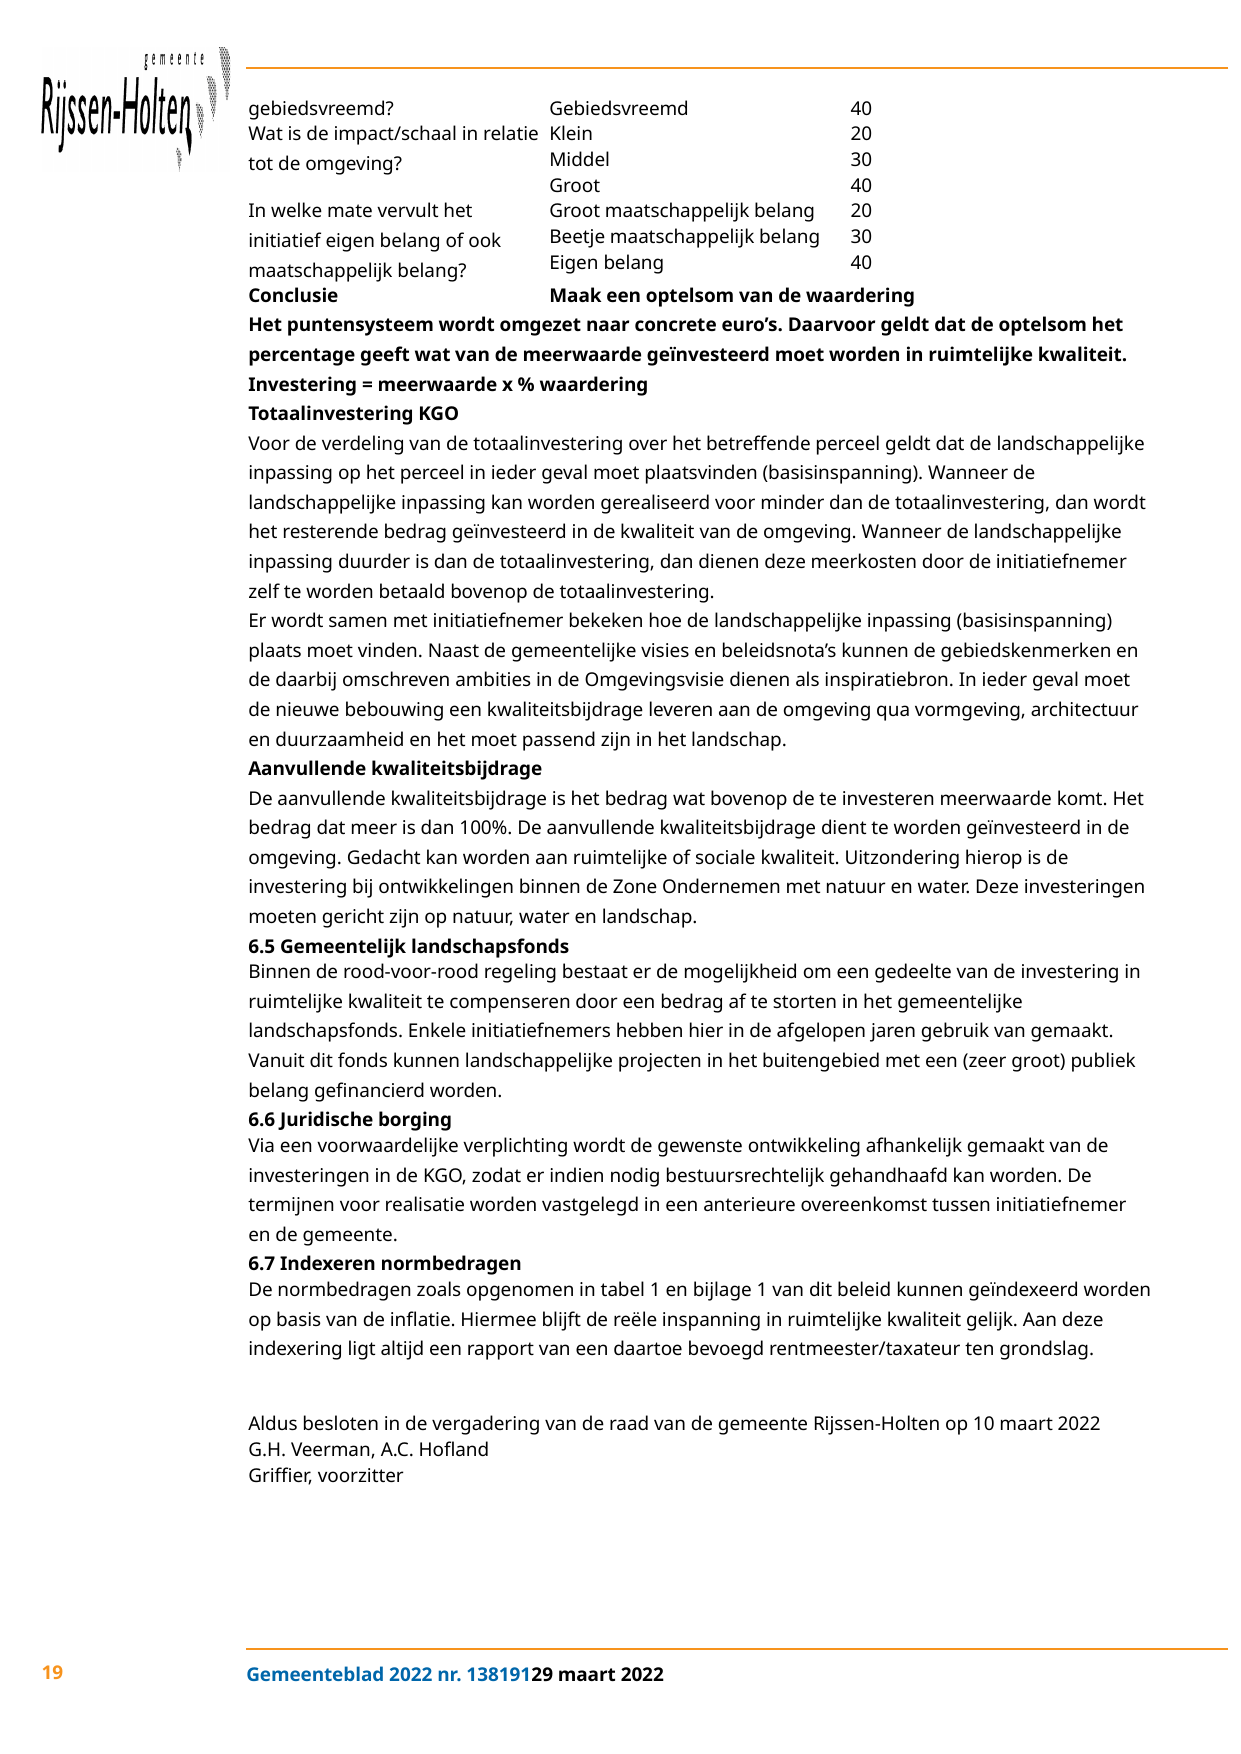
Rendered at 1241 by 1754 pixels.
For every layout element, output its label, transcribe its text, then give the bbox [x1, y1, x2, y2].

table_header gebiedsvreemd? [248, 95, 549, 121]
table_cell Middel [549, 146, 850, 172]
table_cell Eigen belang [549, 249, 850, 283]
text Er wordt samen met initiatiefnemer bekeken hoe de landschappelijke inpassing (basisinspanning) plaats moet vinden. Naast de gemeentelijke visies en beleidsnota’s kunnen de gebiedskenmerken en de daarbij omschreven ambities in de Omgevingsvisie dienen als inspiratiebron. In ieder geval moet de nieuwe bebouwing een kwaliteitsbijdrage leveren aan de omgeving qua vormgeving, architectuur en duurzaamheid en het moet passend zijn in het landschap. [248, 607, 1152, 751]
text Binnen de rood-voor-rood regeling bestaat er de mogelijkheid om een gedeelte van de investering in ruimtelijke kwaliteit te compenseren door een bedrag af te storten in het gemeentelijke landschapsfonds. Enkele initiatiefnemers hebben hier in de afgelopen jaren gebruik van gemaakt. Vanuit dit fonds kunnen landschappelijke projecten in het buitengebied met een (zeer groot) publiek belang gefinancierd worden. [248, 958, 1152, 1103]
table_cell 20 [850, 198, 1152, 223]
table_cell 20 [850, 121, 1152, 146]
table_cell Gebiedsvreemd [549, 95, 850, 121]
text 6.7 Indexeren normbedragen [248, 1251, 1152, 1276]
text Totaalinvestering KGO [248, 400, 1152, 426]
text Investering = meerwaarde x % waardering [248, 371, 1152, 396]
table_cell 40 [850, 249, 1152, 283]
table_cell 40 [850, 172, 1152, 198]
table_cell Maak een optelsom van de waardering [549, 283, 1152, 308]
text Via een voorwaardelijke verplichting wordt de gewenste ontwikkeling afhankelijk gemaakt van de investeringen in de KGO, zodat er indien nodig bestuursrechtelijk gehandhaafd kan worden. De termijnen voor realisatie worden vastgelegd in een anterieure overeenkomst tussen initiatiefnemer en de gemeente. [248, 1132, 1152, 1247]
table_cell 30 [850, 146, 1152, 172]
text 6.5 Gemeentelijk landschapsfonds [248, 933, 1152, 958]
table_cell 30 [850, 224, 1152, 249]
text Het puntensysteem wordt omgezet naar concrete euro’s. Daarvoor geldt dat de optelsom het percentage geeft wat van de meerwaarde geïnvesteerd moet worden in ruimtelijke kwaliteit. [248, 312, 1152, 367]
table_cell In welke mate vervult het initiatief eigen belang of ook maatschappelijk belang? [248, 198, 549, 283]
text Voor de verdeling van de totaalinvestering over het betreffende perceel geldt dat de landschappelijke inpassing op het perceel in ieder geval moet plaatsvinden (basisinspanning). Wanneer de landschappelijke inpassing kan worden gerealiseerd voor minder dan de totaalinvestering, dan wordt het resterende bedrag geïnvesteerd in de kwaliteit van de omgeving. Wanneer de landschappelijke inpassing duurder is dan de totaalinvestering, dan dienen deze meerkosten door de initiatiefnemer zelf te worden betaald bovenop de totaalinvestering. [248, 430, 1152, 603]
text G.H. Veerman, A.C. Hofland [248, 1436, 1152, 1462]
text 6.6 Juridische borging [248, 1106, 1152, 1132]
text Griffier, voorzitter [248, 1462, 1152, 1488]
text De normbedragen zoals opgenomen in tabel 1 en bijlage 1 van dit beleid kunnen geïndexeerd worden op basis van de inflatie. Hiermee blijft de reële inspanning in ruimtelijke kwaliteit gelijk. Aan deze indexering ligt altijd een rapport van een daartoe bevoegd rentmeester/taxateur ten grondslag. [248, 1276, 1152, 1361]
table_cell Beetje maatschappelijk belang [549, 224, 850, 249]
table_cell Klein [549, 121, 850, 146]
table_cell Groot [549, 172, 850, 198]
text Aanvullende kwaliteitsbijdrage [248, 755, 1152, 781]
table_cell 40 [850, 95, 1152, 121]
table_cell Conclusie [248, 283, 549, 308]
picture [41, 47, 231, 172]
table_cell Groot maatschappelijk belang [549, 198, 850, 223]
text Aldus besloten in de vergadering van de raad van de gemeente Rijssen-Holten op 10 maart 2022 [248, 1411, 1152, 1436]
text De aanvullende kwaliteitsbijdrage is het bedrag wat bovenop de te investeren meerwaarde komt. Het bedrag dat meer is dan 100%. De aanvullende kwaliteitsbijdrage dient te worden geïnvesteerd in de omgeving. Gedacht kan worden aan ruimtelijke of sociale kwaliteit. Uitzondering hierop is de investering bij ontwikkelingen binnen de Zone Ondernemen met natuur en water. Deze investeringen moeten gericht zijn op natuur, water en landschap. [248, 785, 1152, 929]
table_cell Wat is de impact/schaal in relatie tot de omgeving? [248, 121, 549, 198]
